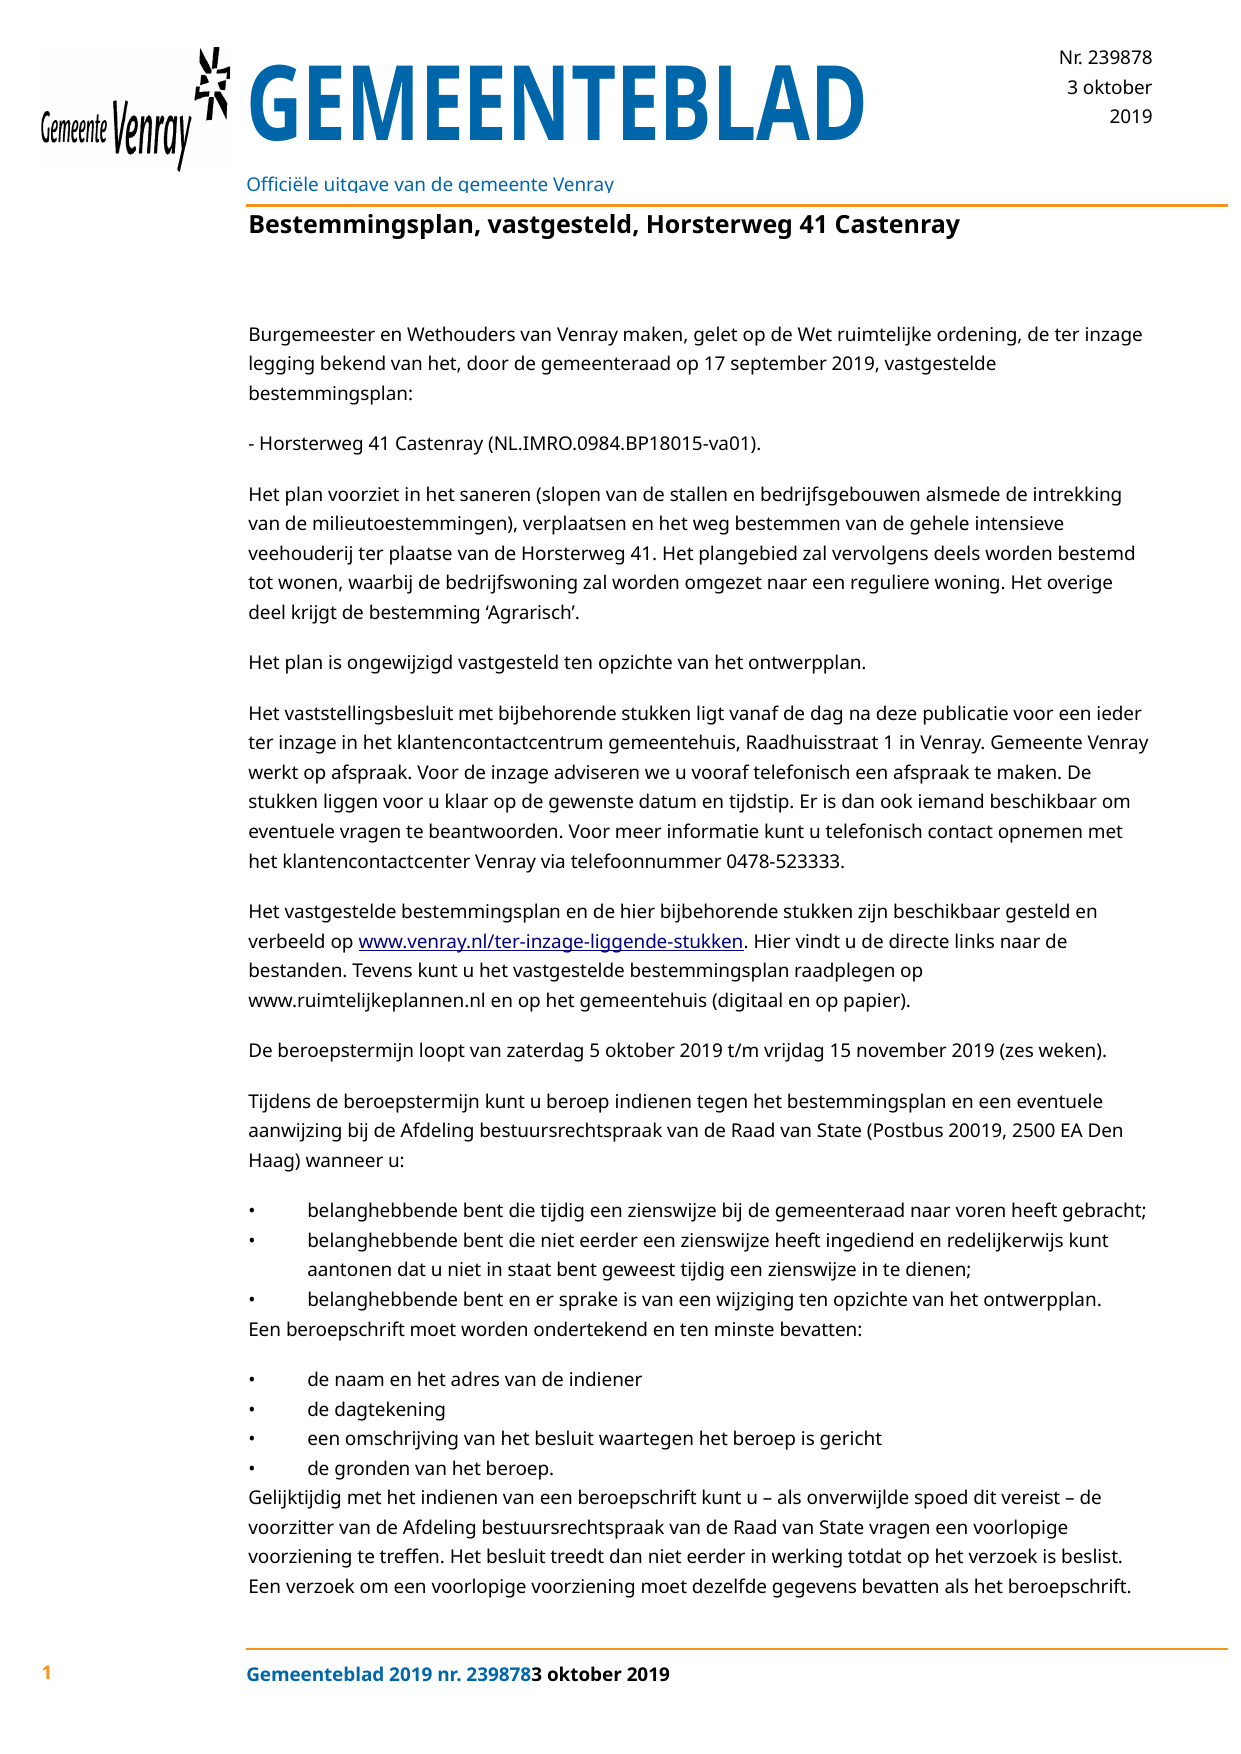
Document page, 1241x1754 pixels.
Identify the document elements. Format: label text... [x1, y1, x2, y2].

text Het vastgestelde bestemmingsplan en de hier bijbehorende stukken zijn beschikbaar gesteld en verbeeld op www.venray.nl/ter-inzage-liggende-stukken. Hier vindt u de directe links naar de bestanden. Tevens kunt u het vastgestelde bestemmingsplan raadplegen op www.ruimtelijkeplannen.nl en op het gemeentehuis (digitaal en op papier). [248, 898, 1152, 1013]
text Het plan voorziet in het saneren (slopen van de stallen en bedrijfsgebouwen alsmede de intrekking van de milieutoestemmingen), verplaatsen en het weg bestemmen van de gehele intensieve veehouderij ter plaatse van de Horsterweg 41. Het plangebied zal vervolgens deels worden bestemd tot wonen, waarbij de bedrijfswoning zal worden omgezet naar een reguliere woning. Het overige deel krijgt de bestemming ‘Agrarisch’. [248, 481, 1152, 625]
list de naam en het adres van de indiener [248, 1366, 1152, 1392]
list de gronden van het beroep. [248, 1455, 1152, 1481]
text Een beroepschrift moet worden ondertekend en ten minste bevatten: [248, 1316, 1152, 1341]
text Bestemmingsplan, vastgesteld, Horsterweg 41 Castenray [248, 207, 1152, 241]
list de dagtekening [248, 1396, 1152, 1421]
list belanghebbende bent en er sprake is van een wijziging ten opzichte van het ontwerpplan. [248, 1286, 1152, 1312]
picture [41, 47, 231, 172]
text Het plan is ongewijzigd vastgesteld ten opzichte van het ontwerpplan. [248, 649, 1152, 675]
text Gelijktijdig met het indienen van een beroepschrift kunt u – als onverwijlde spoed dit vereist – de voorzitter van de Afdeling bestuursrechtspraak van de Raad van State vragen een voorlopige voorziening te treffen. Het besluit treedt dan niet eerder in werking totdat op het verzoek is beslist. Een verzoek om een voorlopige voorziening moet dezelfde gegevens bevatten als het beroepschrift. [248, 1484, 1152, 1599]
text Burgemeester en Wethouders van Venray maken, gelet op de Wet ruimtelijke ordening, de ter inzage legging bekend van het, door de gemeenteraad op 17 september 2019, vastgestelde bestemmingsplan: [248, 321, 1152, 406]
text - Horsterweg 41 Castenray (NL.IMRO.0984.BP18015-va01). [248, 430, 1152, 456]
text De beroepstermijn loopt van zaterdag 5 oktober 2019 t/m vrijdag 15 november 2019 (zes weken). [248, 1037, 1152, 1063]
text Het vaststellingsbesluit met bijbehorende stukken ligt vanaf de dag na deze publicatie voor een ieder ter inzage in het klantencontactcentrum gemeentehuis, Raadhuisstraat 1 in Venray. Gemeente Venray werkt op afspraak. Voor de inzage adviseren we u vooraf telefonisch een afspraak te maken. De stukken liggen voor u klaar op de gewenste datum en tijdstip. Er is dan ook iemand beschikbaar om eventuele vragen te beantwoorden. Voor meer informatie kunt u telefonisch contact opnemen met het klantencontactcenter Venray via telefoonnummer 0478-523333. [248, 700, 1152, 873]
list belanghebbende bent die niet eerder een zienswijze heeft ingediend en redelijkerwijs kunt aantonen dat u niet in staat bent geweest tijdig een zienswijze in te dienen; [248, 1227, 1152, 1282]
text Tijdens de beroepstermijn kunt u beroep indienen tegen het bestemmingsplan en een eventuele aanwijzing bij de Afdeling bestuursrechtspraak van de Raad van State (Postbus 20019, 2500 EA Den Haag) wanneer u: [248, 1088, 1152, 1173]
list belanghebbende bent die tijdig een zienswijze bij de gemeenteraad naar voren heeft gebracht; [248, 1197, 1152, 1223]
list een omschrijving van het besluit waartegen het beroep is gericht [248, 1425, 1152, 1451]
